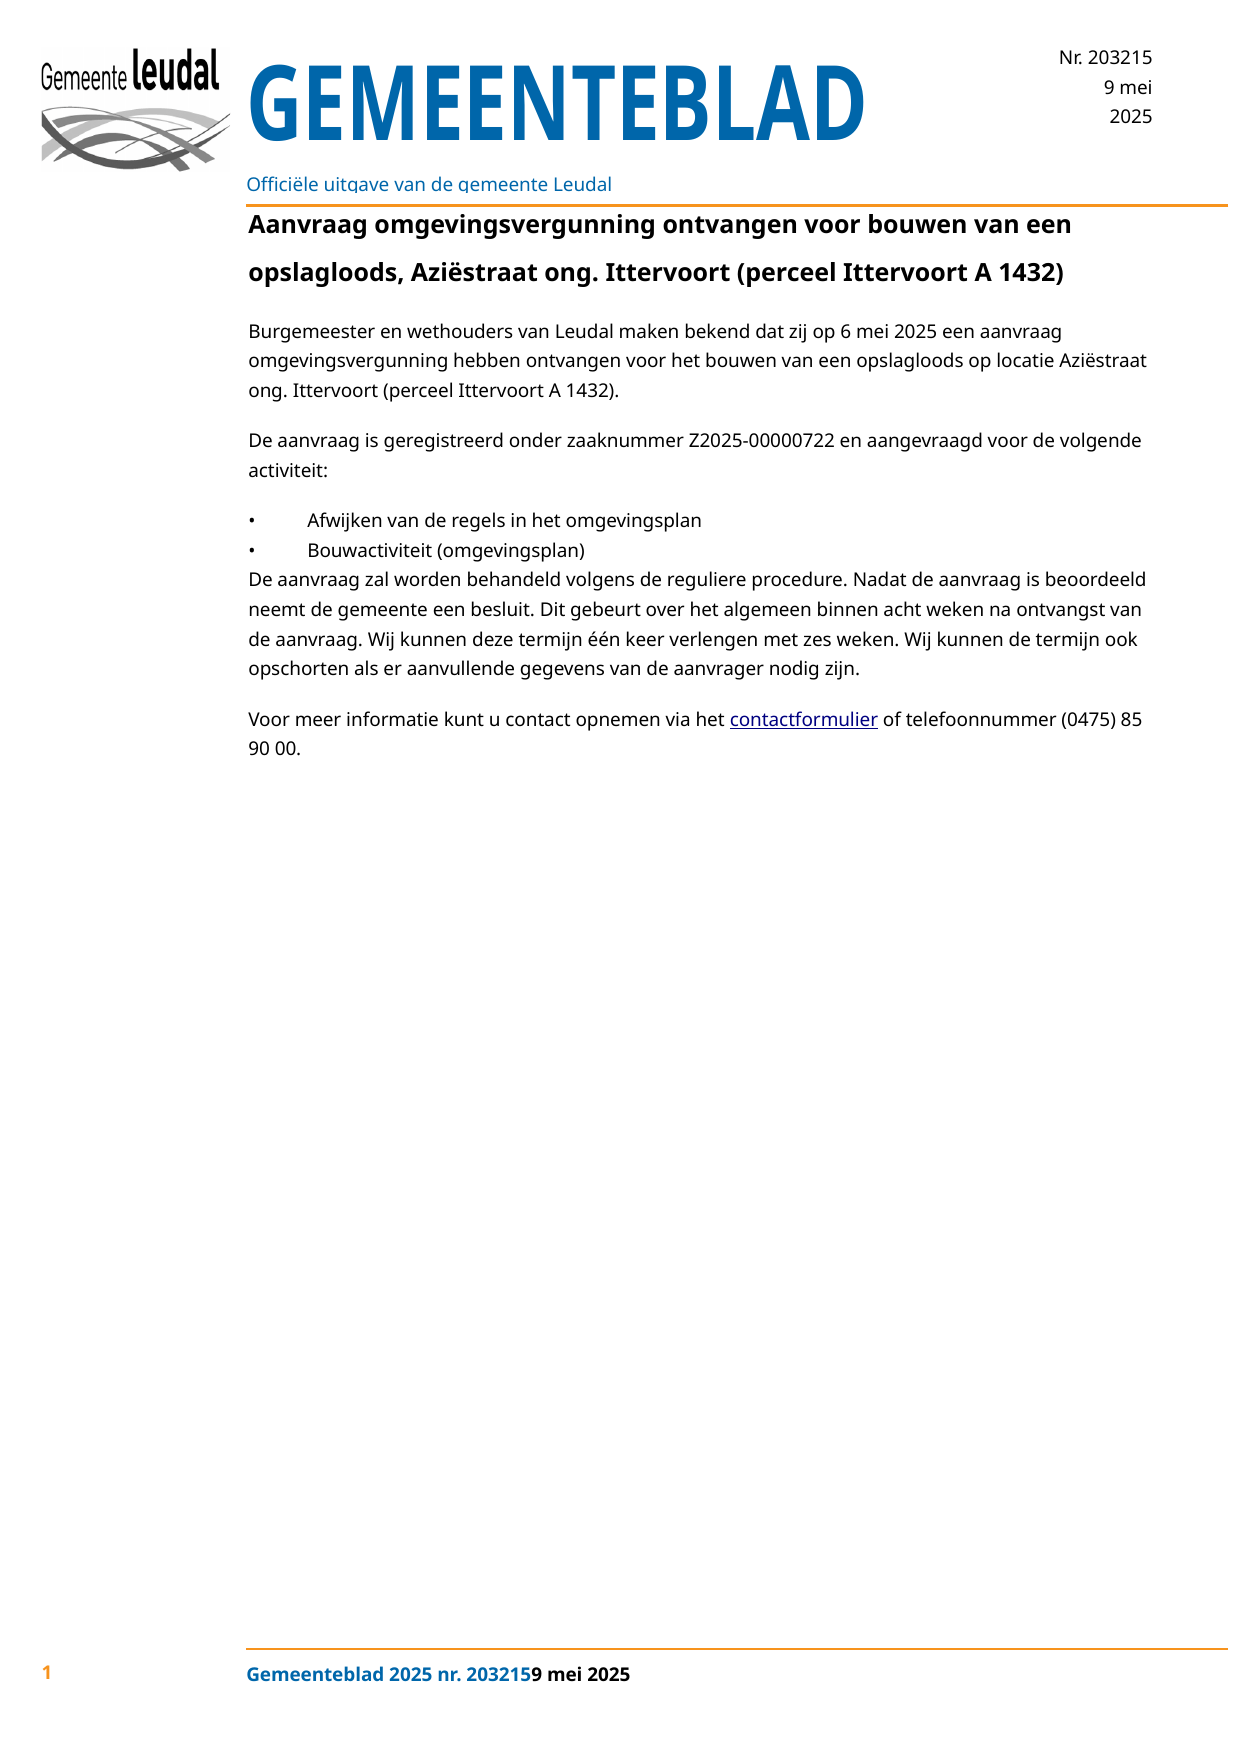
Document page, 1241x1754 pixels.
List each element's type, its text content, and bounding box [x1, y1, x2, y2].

list Bouwactiviteit (omgevingsplan) [248, 537, 1152, 563]
text De aanvraag is geregistreerd onder zaaknummer Z2025-00000722 en aangevraagd voor de volgende activiteit: [248, 427, 1152, 483]
list Afwijken van de regels in het omgevingsplan [248, 507, 1152, 533]
text Voor meer informatie kunt u contact opnemen via het contactformulier of telefoonnummer (0475) 85 90 00. [248, 706, 1152, 761]
picture [41, 47, 231, 172]
text Burgemeester en wethouders van Leudal maken bekend dat zij op 6 mei 2025 een aanvraag omgevingsvergunning hebben ontvangen voor het bouwen van een opslagloods op locatie Aziëstraat ong. Ittervoort (perceel Ittervoort A 1432). [248, 318, 1152, 403]
text De aanvraag zal worden behandeld volgens de reguliere procedure. Nadat de aanvraag is beoordeeld neemt de gemeente een besluit. Dit gebeurt over het algemeen binnen acht weken na ontvangst van de aanvraag. Wij kunnen deze termijn één keer verlengen met zes weken. Wij kunnen de termijn ook opschorten als er aanvullende gegevens van de aanvrager nodig zijn. [248, 567, 1152, 681]
text Aanvraag omgevingsvergunning ontvangen voor bouwen van een opslagloods, Aziëstraat ong. Ittervoort (perceel Ittervoort A 1432) [248, 207, 1152, 288]
